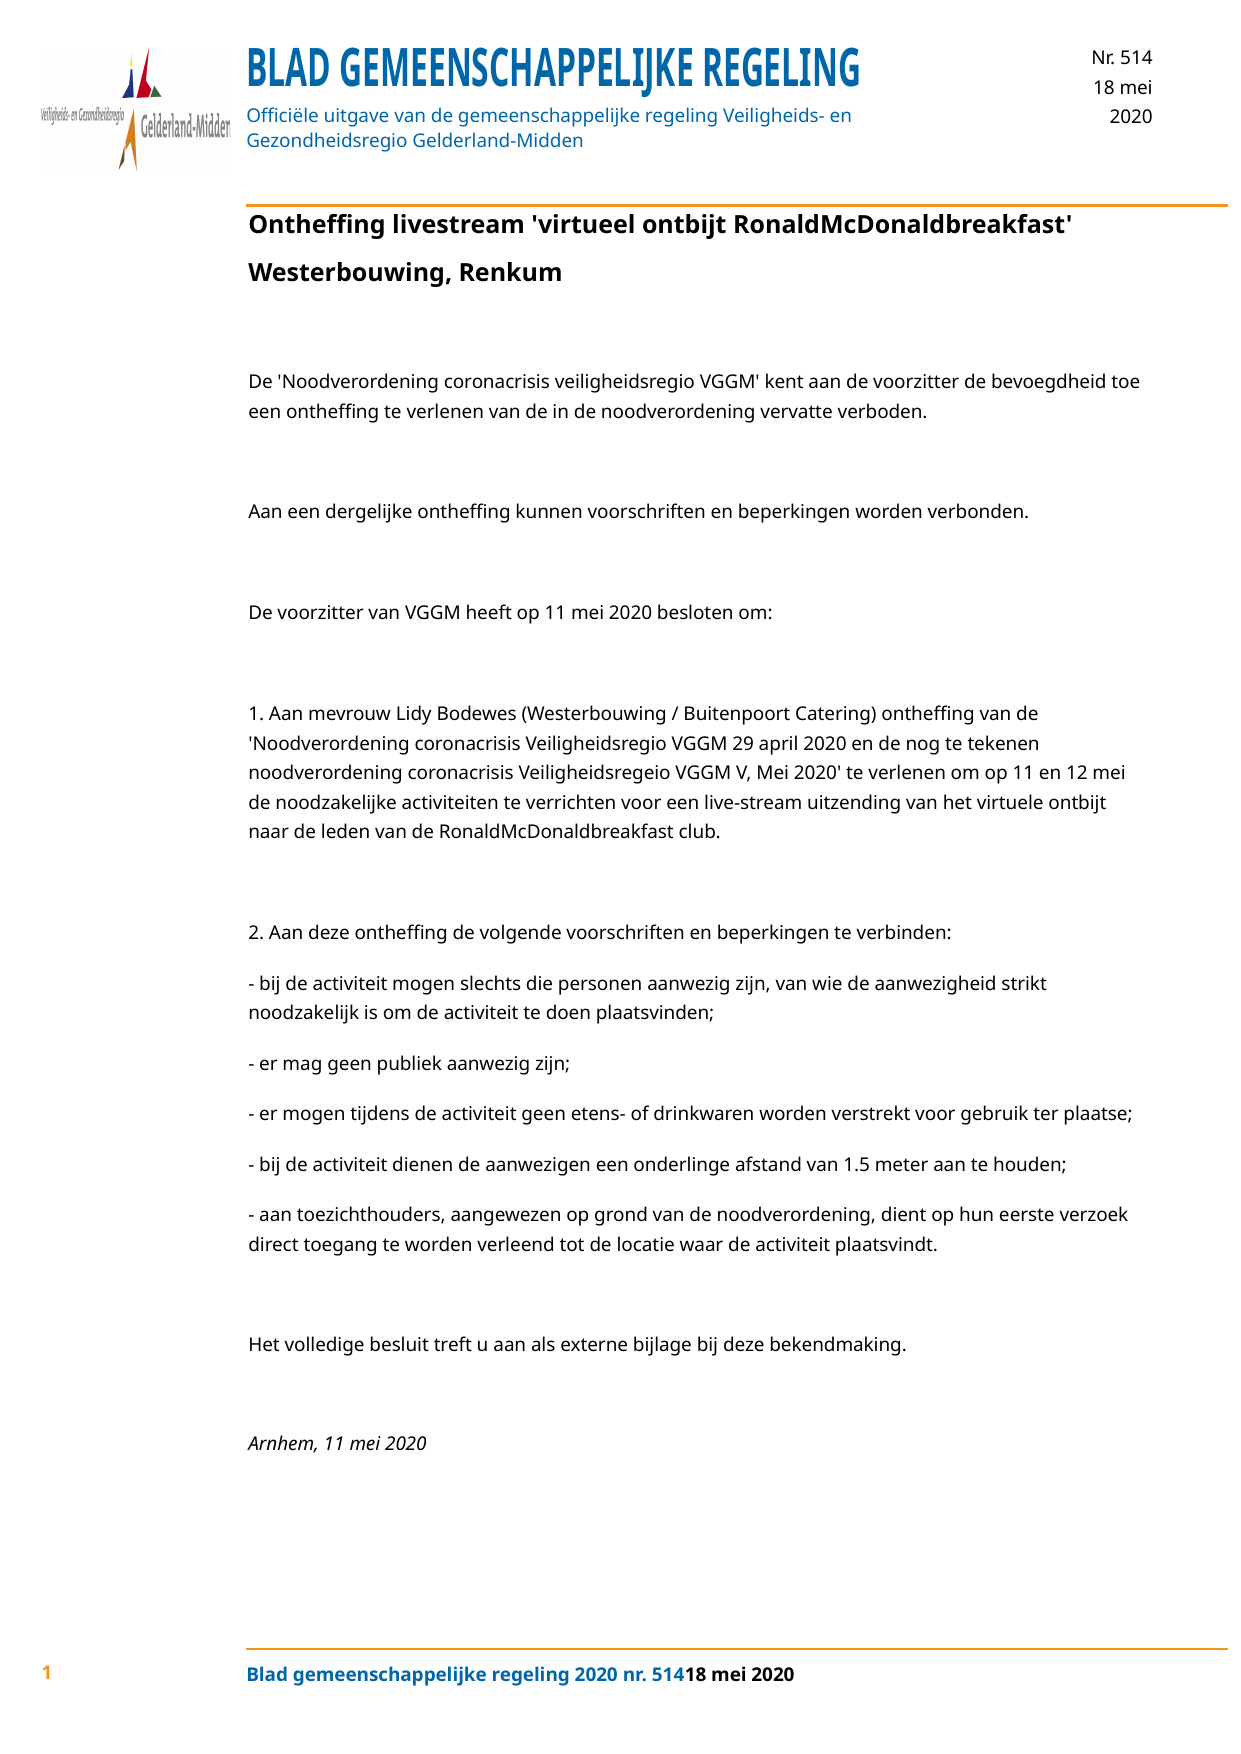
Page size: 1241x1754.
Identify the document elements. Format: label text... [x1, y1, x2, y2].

text Ontheffing livestream 'virtueel ontbijt RonaldMcDonaldbreakfast' Westerbouwing, Renkum [248, 207, 1152, 288]
text - er mogen tijdens de activiteit geen etens- of drinkwaren worden verstrekt voor gebruik ter plaatse; [248, 1100, 1152, 1126]
text - er mag geen publiek aanwezig zijn; [248, 1050, 1152, 1076]
text Het volledige besluit treft u aan als externe bijlage bij deze bekendmaking. [248, 1332, 1152, 1357]
text 1. Aan mevrouw Lidy Bodewes (Westerbouwing / Buitenpoort Catering) ontheffing van de 'Noodverordening coronacrisis Veiligheidsregio VGGM 29 april 2020 en de nog te tekenen noodverordening coronacrisis Veiligheidsregeio VGGM V, Mei 2020' te verlenen om op 11 en 12 mei de noodzakelijke activiteiten te verrichten voor een live-stream uitzending van het virtuele ontbijt naar de leden van de RonaldMcDonaldbreakfast club. [248, 700, 1152, 844]
text Aan een dergelijke ontheffing kunnen voorschriften en beperkingen worden verbonden. [248, 499, 1152, 524]
picture [41, 47, 231, 172]
text De 'Noodverordening coronacrisis veiligheidsregio VGGM' kent aan de voorzitter de bevoegdheid toe een ontheffing te verlenen van de in de noodverordening vervatte verboden. [248, 368, 1152, 424]
text - bij de activiteit dienen de aanwezigen een onderlinge afstand van 1.5 meter aan te houden; [248, 1151, 1152, 1177]
text 2. Aan deze ontheffing de volgende voorschriften en beperkingen te verbinden: [248, 919, 1152, 945]
text Arnhem, 11 mei 2020 [248, 1430, 1152, 1456]
text De voorzitter van VGGM heeft op 11 mei 2020 besloten om: [248, 599, 1152, 625]
text - aan toezichthouders, aangewezen op grond van de noodverordening, dient op hun eerste verzoek direct toegang te worden verleend tot de locatie waar de activiteit plaatsvindt. [248, 1201, 1152, 1257]
text - bij de activiteit mogen slechts die personen aanwezig zijn, van wie de aanwezigheid strikt noodzakelijk is om de activiteit te doen plaatsvinden; [248, 970, 1152, 1025]
